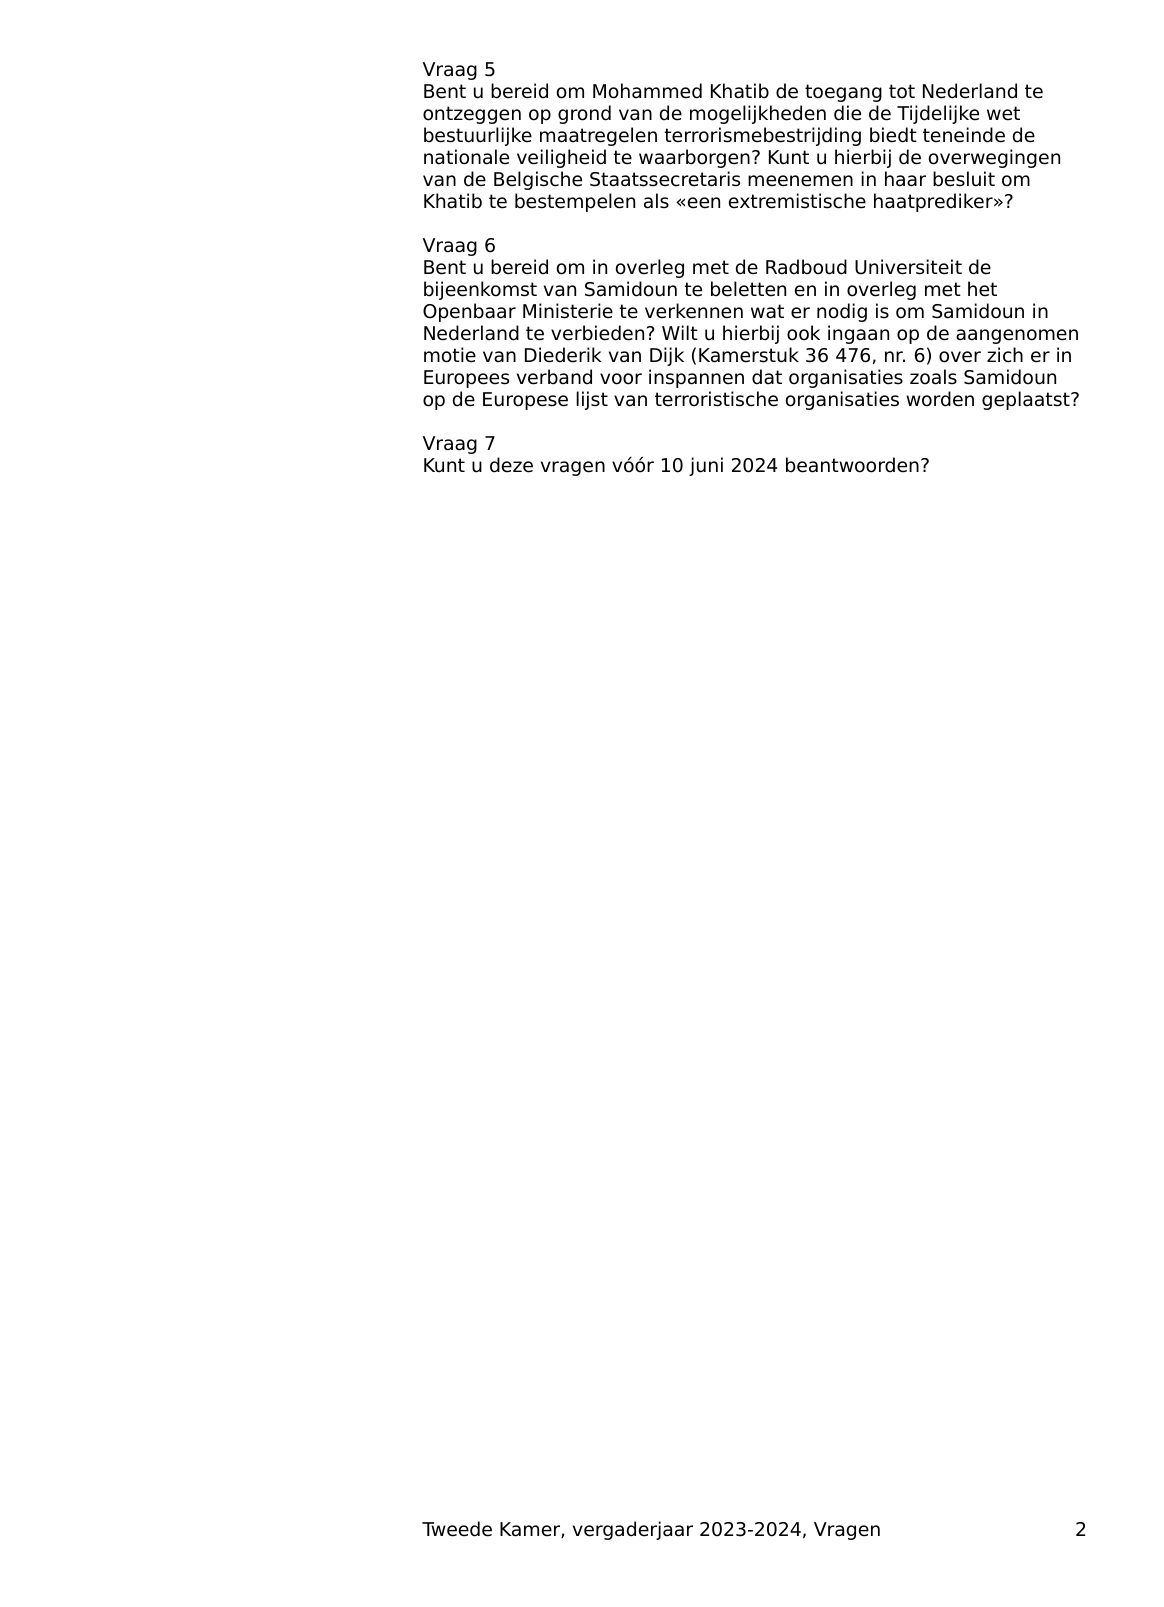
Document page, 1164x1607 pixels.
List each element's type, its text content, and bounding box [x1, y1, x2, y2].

text Bent u bereid om in overleg met de Radboud Universiteit de bijeenkomst van Samidoun te beletten en in overleg met het Openbaar Ministerie te verkennen wat er nodig is om Samidoun in Nederland te verbieden? Wilt u hierbij ook ingaan op de aangenomen motie van Diederik van Dijk (Kamerstuk 36 476, nr. 6) over zich er in Europees verband voor inspannen dat organisaties zoals Samidoun op de Europese lijst van terroristische organisaties worden geplaatst? [422, 257, 1087, 411]
text Kunt u deze vragen vóór 10 juni 2024 beantwoorden? [422, 455, 1087, 477]
text Vraag 7 [422, 433, 1087, 455]
text Vraag 5 [422, 59, 1087, 81]
text Bent u bereid om Mohammed Khatib de toegang tot Nederland te ontzeggen op grond van de mogelijkheden die de Tijdelijke wet bestuurlijke maatregelen terrorismebestrijding biedt teneinde de nationale veiligheid te waarborgen? Kunt u hierbij de overwegingen van de Belgische Staatssecretaris meenemen in haar besluit om Khatib te bestempelen als «een extremistische haatprediker»? [422, 81, 1087, 213]
text Vraag 6 [422, 235, 1087, 257]
